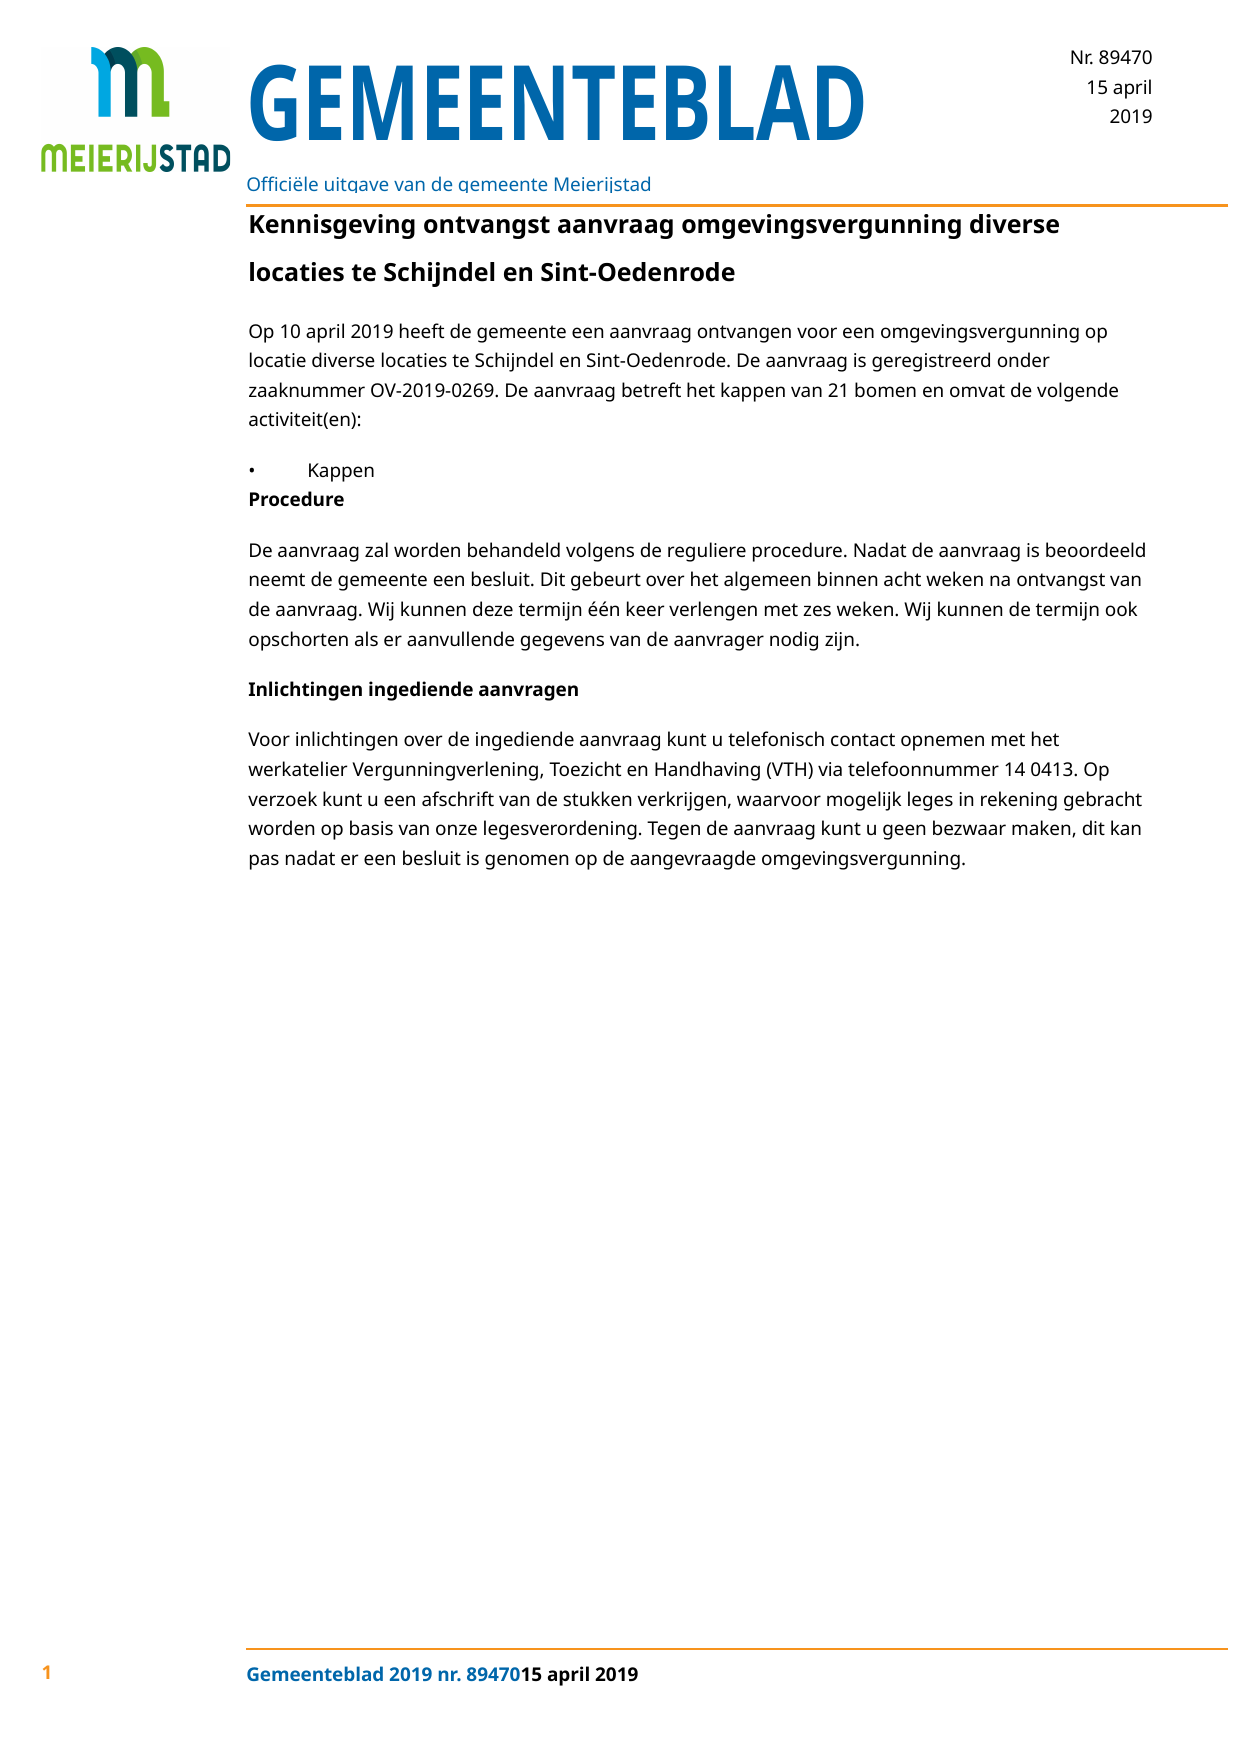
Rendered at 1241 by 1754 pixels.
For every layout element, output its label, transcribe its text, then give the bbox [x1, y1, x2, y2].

text Voor inlichtingen over de ingediende aanvraag kunt u telefonisch contact opnemen met het werkatelier Vergunningverlening, Toezicht en Handhaving (VTH) via telefoonnummer 14 0413. Op verzoek kunt u een afschrift van de stukken verkrijgen, waarvoor mogelijk leges in rekening gebracht worden op basis van onze legesverordening. Tegen de aanvraag kunt u geen bezwaar maken, dit kan pas nadat er een besluit is genomen op de aangevraagde omgevingsvergunning. [248, 727, 1152, 871]
list Kappen [248, 457, 1152, 483]
text Procedure [248, 487, 1152, 512]
text De aanvraag zal worden behandeld volgens de reguliere procedure. Nadat de aanvraag is beoordeeld neemt de gemeente een besluit. Dit gebeurt over het algemeen binnen acht weken na ontvangst van de aanvraag. Wij kunnen deze termijn één keer verlengen met zes weken. Wij kunnen de termijn ook opschorten als er aanvullende gegevens van de aanvrager nodig zijn. [248, 537, 1152, 652]
text Inlichtingen ingediende aanvragen [248, 676, 1152, 702]
text Op 10 april 2019 heeft de gemeente een aanvraag ontvangen voor een omgevingsvergunning op locatie diverse locaties te Schijndel en Sint-Oedenrode. De aanvraag is geregistreerd onder zaaknummer OV-2019-0269. De aanvraag betreft het kappen van 21 bomen en omvat de volgende activiteit(en): [248, 318, 1152, 432]
text Kennisgeving ontvangst aanvraag omgevingsvergunning diverse locaties te Schijndel en Sint-Oedenrode [248, 207, 1152, 288]
picture [41, 47, 231, 172]
